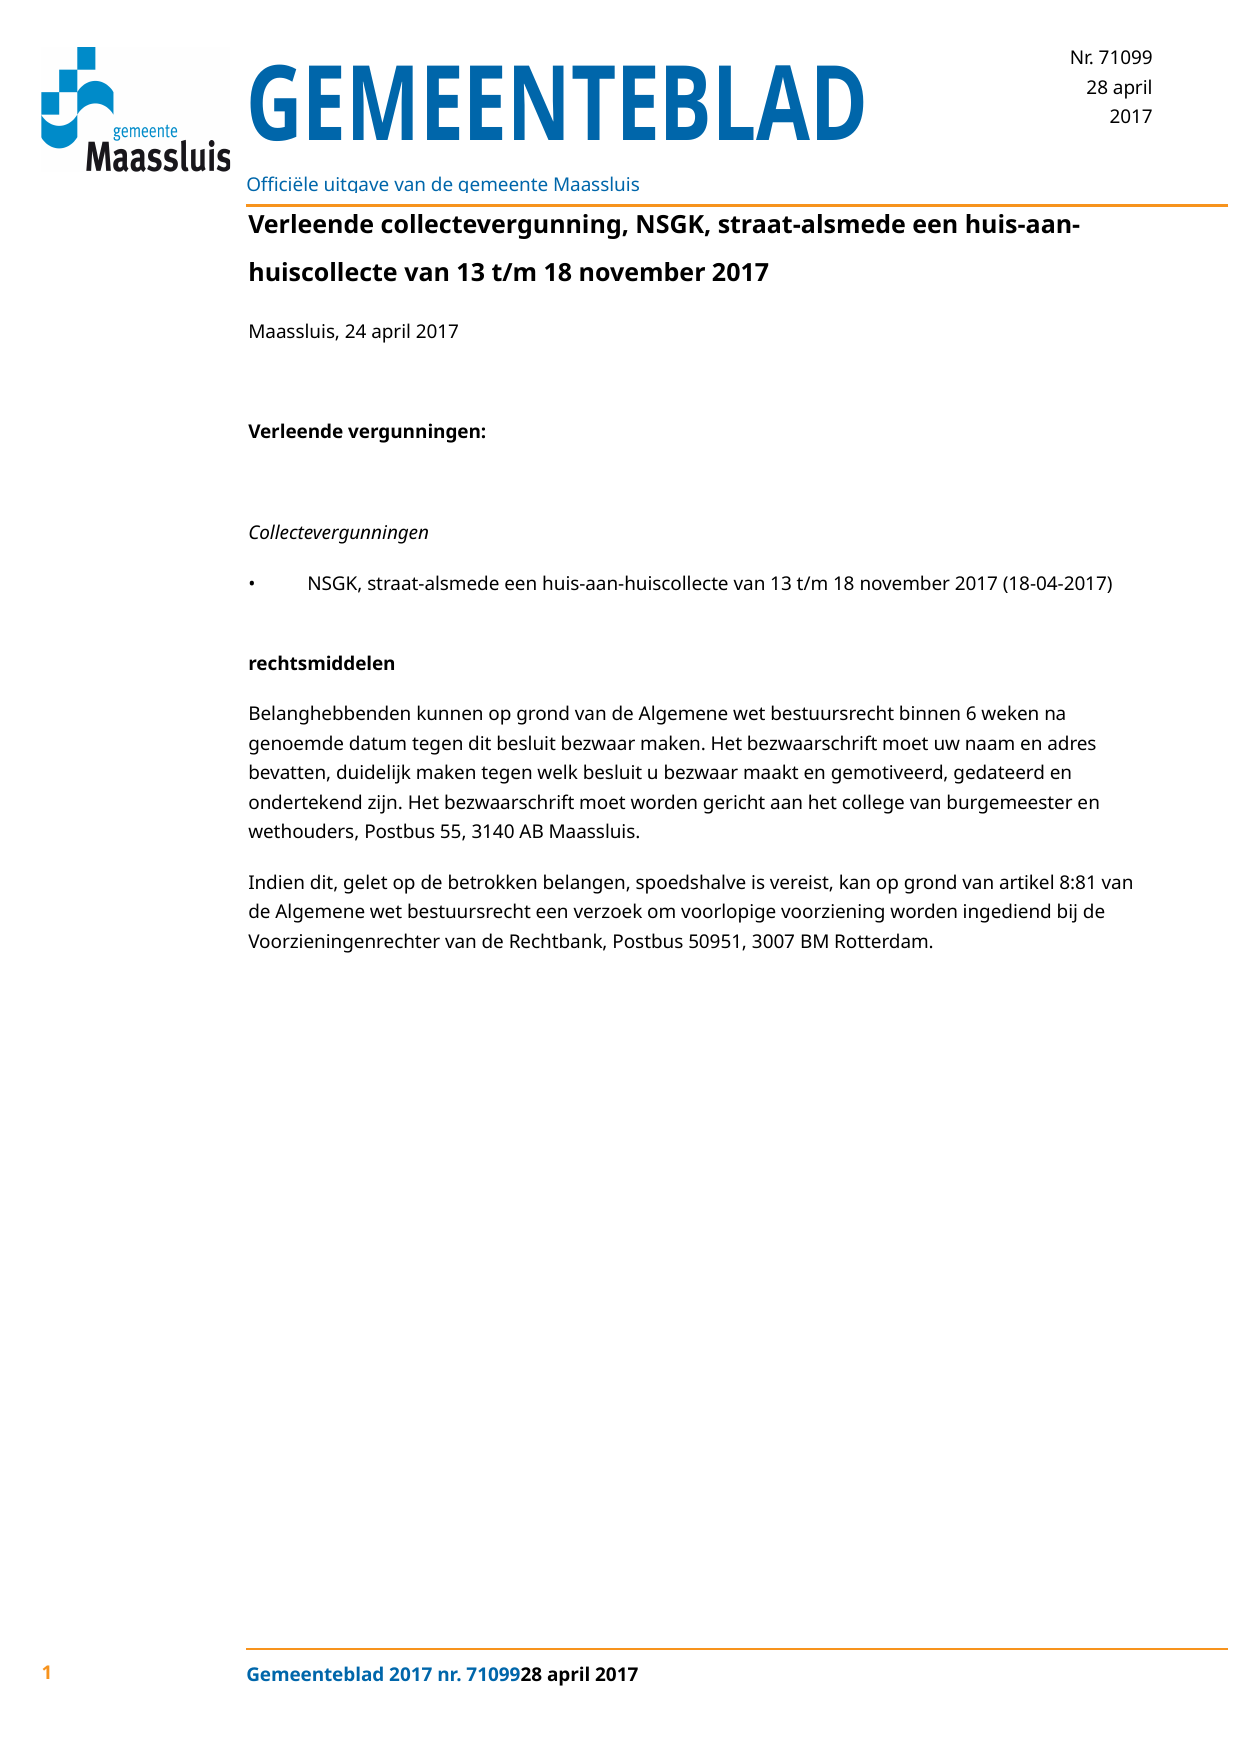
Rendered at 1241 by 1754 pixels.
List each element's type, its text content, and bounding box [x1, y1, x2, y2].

text Belanghebbenden kunnen op grond van de Algemene wet bestuursrecht binnen 6 weken na genoemde datum tegen dit besluit bezwaar maken. Het bezwaarschrift moet uw naam en adres bevatten, duidelijk maken tegen welk besluit u bezwaar maakt en gemotiveerd, gedateerd en ondertekend zijn. Het bezwaarschrift moet worden gericht aan het college van burgemeester en wethouders, Postbus 55, 3140 AB Maassluis. [248, 700, 1152, 844]
picture [41, 47, 77, 92]
list NSGK, straat-alsmede een huis-aan-huiscollecte van 13 t/m 18 november 2017 (18-04-2017) [248, 570, 1152, 596]
text Indien dit, gelet op de betrokken belangen, spoedshalve is vereist, kan op grond van artikel 8:81 van de Algemene wet bestuursrecht een verzoek om voorlopige voorziening worden ingediend bij de Voorzieningenrechter van de Rechtbank, Postbus 50951, 3007 BM Rotterdam. [248, 869, 1152, 954]
text rechtsmiddelen [248, 650, 1152, 676]
text Verleende vergunningen: [248, 419, 1152, 444]
text Maassluis, 24 april 2017 [248, 318, 1152, 344]
text Collectevergunningen [248, 519, 1152, 545]
text Verleende collectevergunning, NSGK, straat-alsmede een huis-aan-huiscollecte van 13 t/m 18 november 2017 [248, 207, 1152, 288]
picture [41, 47, 231, 172]
